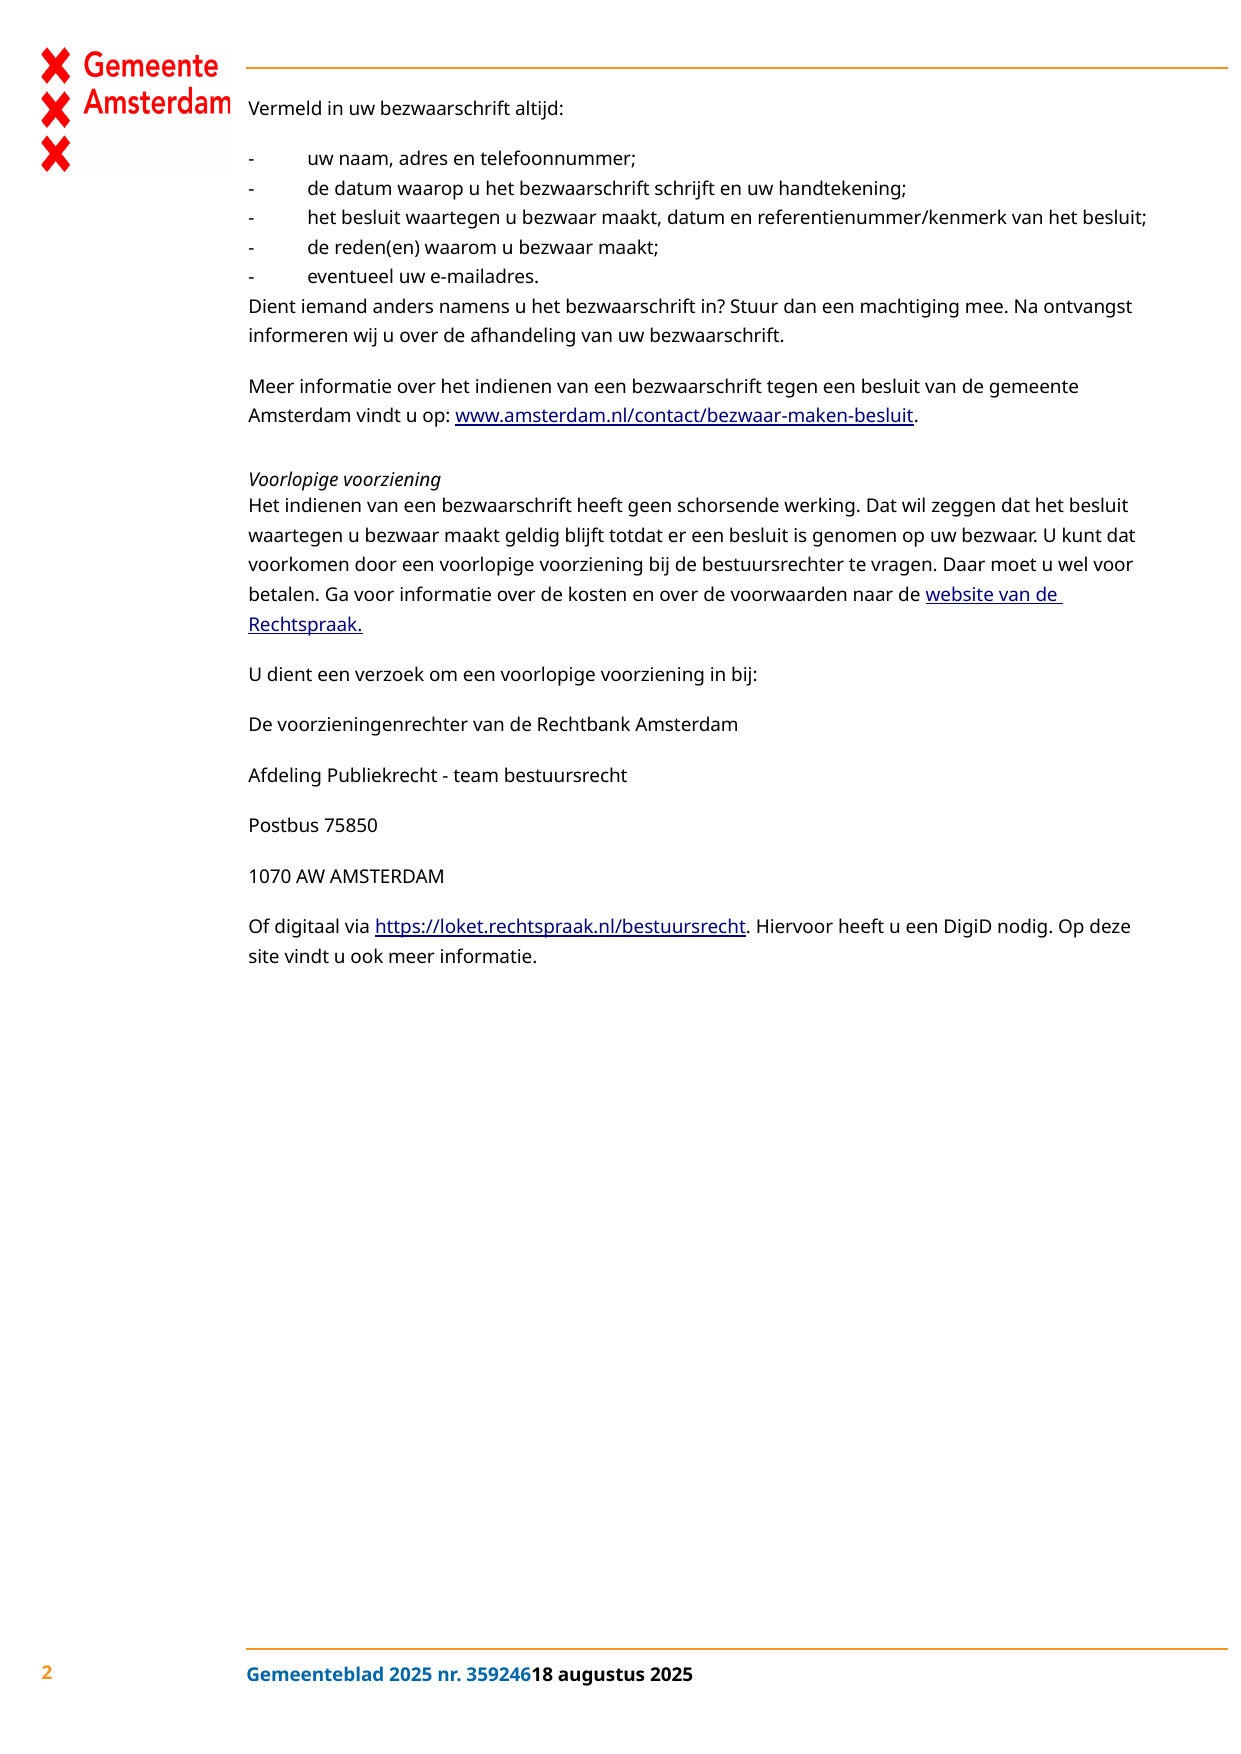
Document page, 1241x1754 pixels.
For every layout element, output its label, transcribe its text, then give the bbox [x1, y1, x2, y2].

text Dient iemand anders namens u het bezwaarschrift in? Stuur dan een machtiging mee. Na ontvangst informeren wij u over de afhandeling van uw bezwaarschrift. [248, 293, 1152, 348]
text Het indienen van een bezwaarschrift heeft geen schorsende werking. Dat wil zeggen dat het besluit waartegen u bezwaar maakt geldig blijft totdat er een besluit is genomen op uw bezwaar. U kunt dat voorkomen door een voorlopige voorziening bij de bestuursrechter te vragen. Daar moet u wel voor betalen. Ga voor informatie over de kosten en over de voorwaarden naar de website van de Rechtspraak. [248, 492, 1152, 636]
text U dient een verzoek om een voorlopige voorziening in bij: [248, 661, 1152, 687]
picture [41, 47, 231, 172]
text 1070 AW AMSTERDAM [248, 863, 1152, 888]
list uw naam, adres en telefoonnummer; [248, 145, 1152, 171]
text Meer informatie over het indienen van een bezwaarschrift tegen een besluit van de gemeente Amsterdam vindt u op: www.amsterdam.nl/contact/bezwaar-maken-besluit. [248, 373, 1152, 428]
list het besluit waartegen u bezwaar maakt, datum en referentienummer/kenmerk van het besluit; [248, 204, 1152, 230]
text Vermeld in uw bezwaarschrift altijd: [248, 95, 1152, 121]
list de datum waarop u het bezwaarschrift schrijft en uw handtekening; [248, 175, 1152, 201]
text De voorzieningenrechter van de Rechtbank Amsterdam [248, 712, 1152, 737]
list de reden(en) waarom u bezwaar maakt; [248, 234, 1152, 260]
text Afdeling Publiekrecht - team bestuursrecht [248, 762, 1152, 788]
list eventueel uw e-mailadres. [248, 263, 1152, 289]
text Postbus 75850 [248, 812, 1152, 838]
text Voorlopige voorziening [248, 467, 1152, 492]
text Of digitaal via https://loket.rechtspraak.nl/bestuursrecht. Hiervoor heeft u een DigiD nodig. Op deze site vindt u ook meer informatie. [248, 913, 1152, 968]
